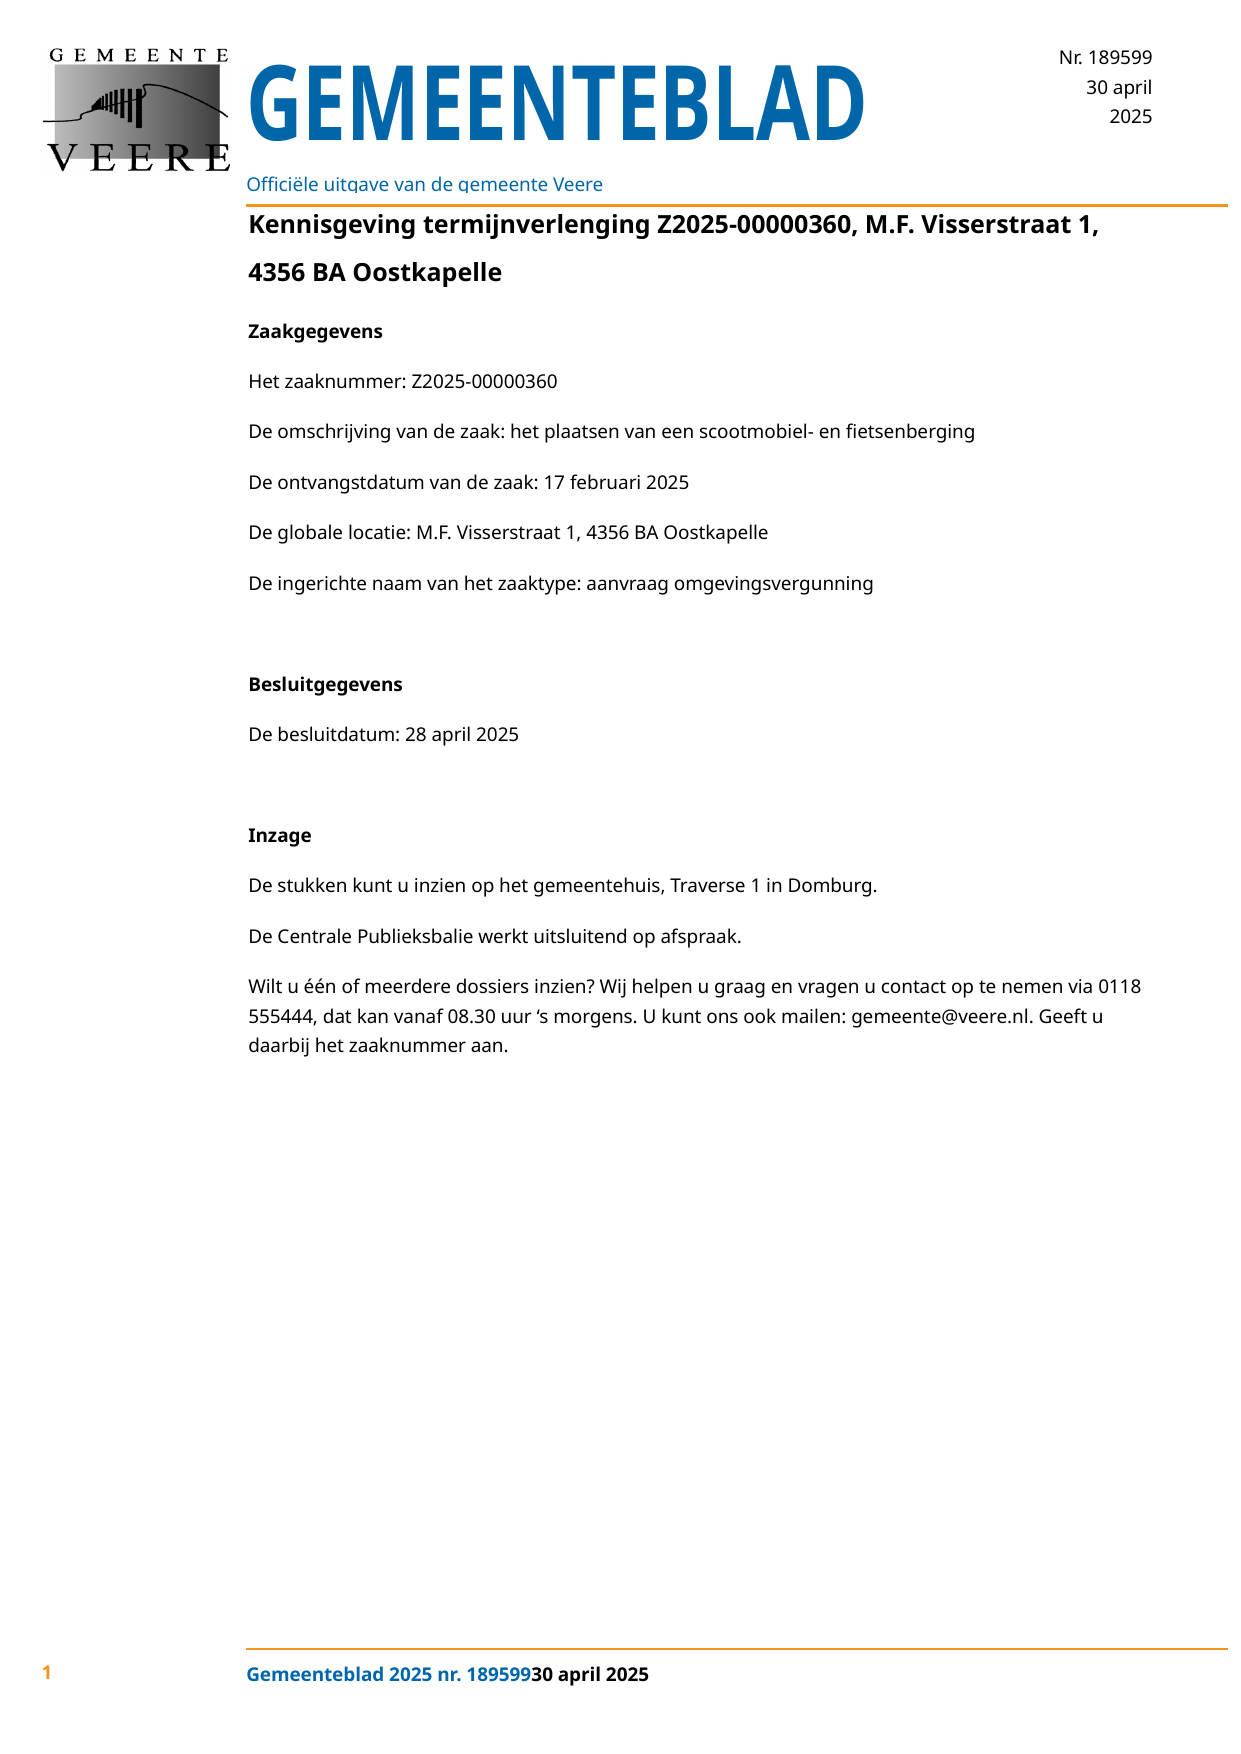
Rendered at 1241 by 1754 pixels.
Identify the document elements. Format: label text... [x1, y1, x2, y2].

text Het zaaknummer: Z2025-00000360 [248, 368, 1152, 394]
text De besluitdatum: 28 april 2025 [248, 721, 1152, 747]
text De globale locatie: M.F. Visserstraat 1, 4356 BA Oostkapelle [248, 519, 1152, 545]
text Kennisgeving termijnverlenging Z2025-00000360, M.F. Visserstraat 1, 4356 BA Oostkapelle [248, 207, 1152, 288]
text Wilt u één of meerdere dossiers inzien? Wij helpen u graag en vragen u contact op te nemen via 0118 555444, dat kan vanaf 08.30 uur ‘s morgens. U kunt ons ook mailen: gemeente@veere.nl. Geeft u daarbij het zaaknummer aan. [248, 973, 1152, 1058]
text Inzage [248, 822, 1152, 848]
text De Centrale Publieksbalie werkt uitsluitend op afspraak. [248, 923, 1152, 949]
picture [41, 47, 231, 172]
text De omschrijving van de zaak: het plaatsen van een scootmobiel- en fietsenberging [248, 419, 1152, 444]
text De ingerichte naam van het zaaktype: aanvraag omgevingsvergunning [248, 570, 1152, 596]
text De stukken kunt u inzien op het gemeentehuis, Traverse 1 in Domburg. [248, 872, 1152, 898]
text De ontvangstdatum van de zaak: 17 februari 2025 [248, 469, 1152, 495]
text Zaakgegevens [248, 318, 1152, 344]
text Besluitgegevens [248, 671, 1152, 697]
